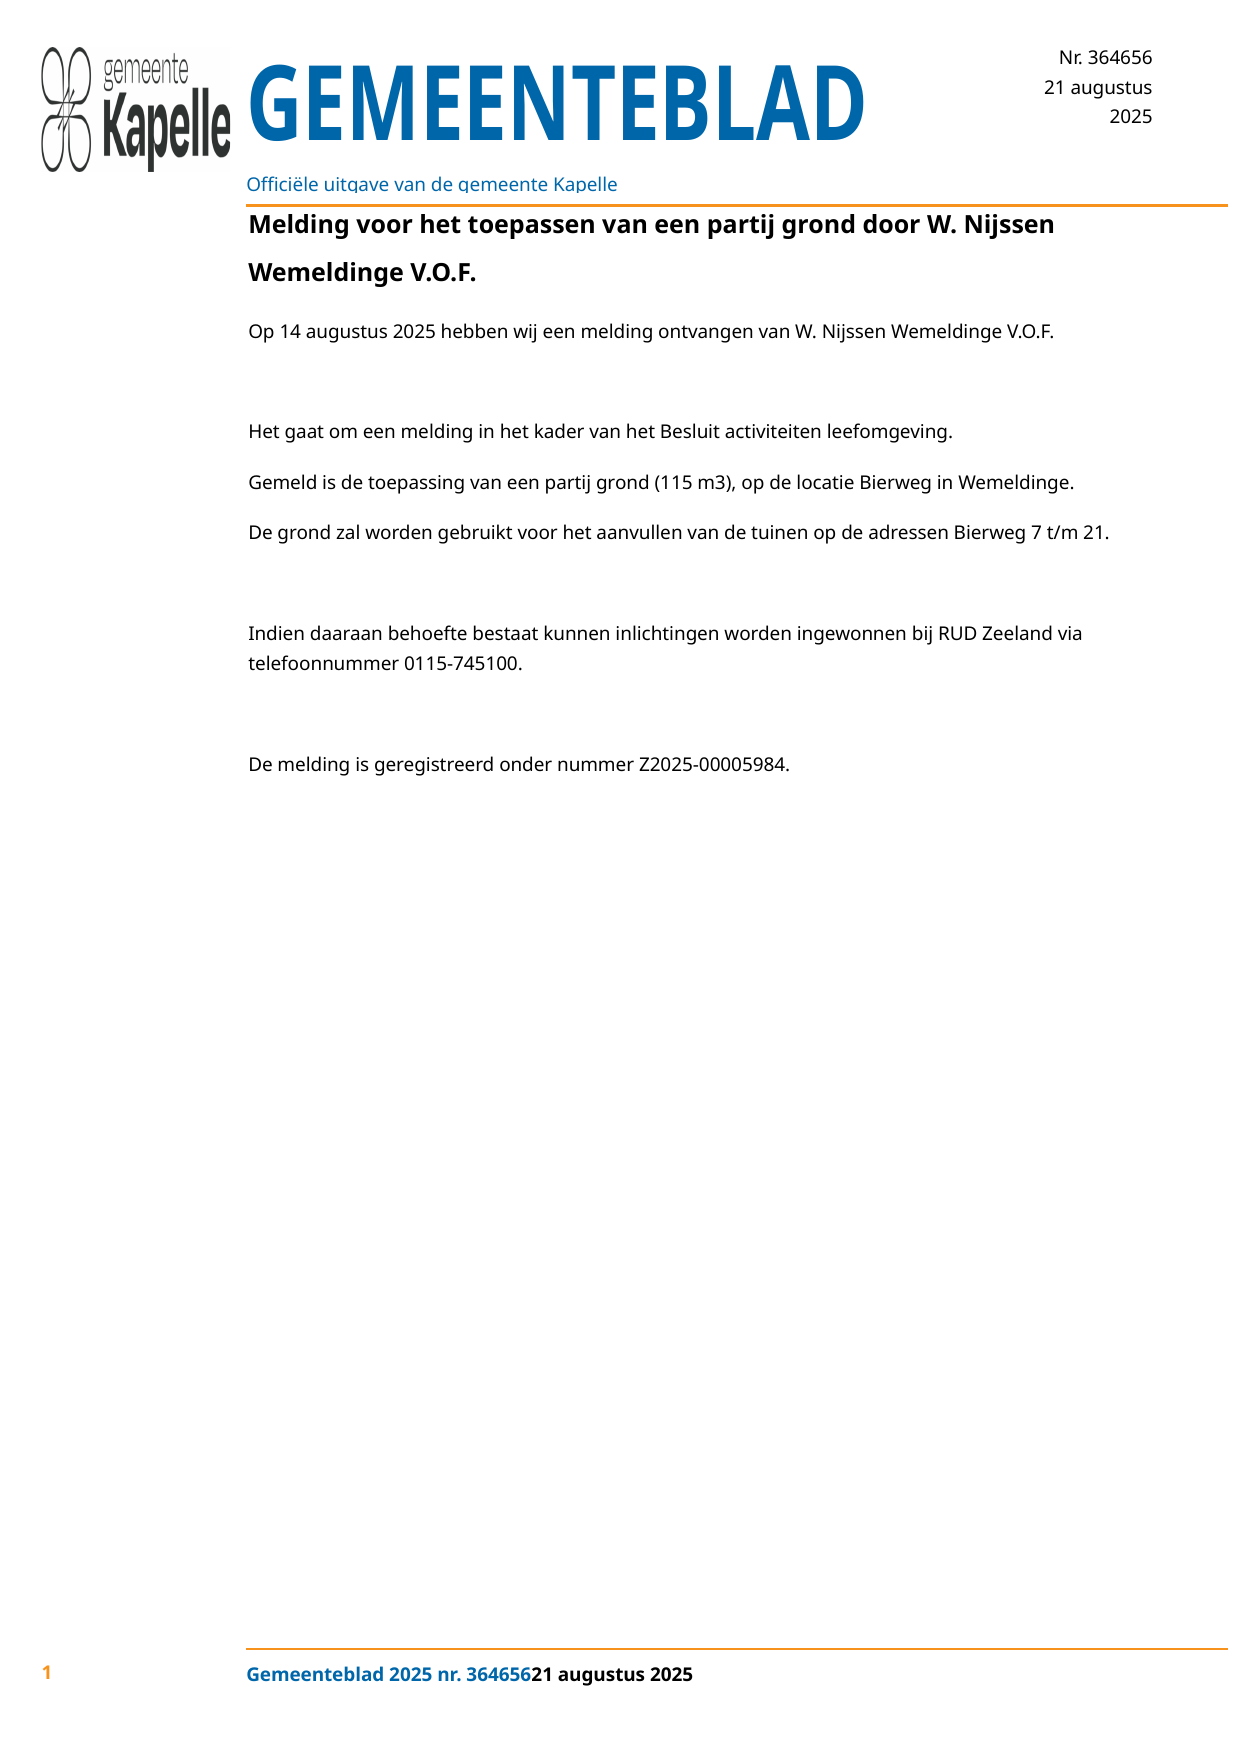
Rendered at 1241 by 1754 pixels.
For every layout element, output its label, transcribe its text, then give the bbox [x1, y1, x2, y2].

text De melding is geregistreerd onder nummer Z2025-00005984. [248, 751, 1152, 777]
text De grond zal worden gebruikt voor het aanvullen van de tuinen op de adressen Bierweg 7 t/m 21. [248, 519, 1152, 545]
text Het gaat om een melding in het kader van het Besluit activiteiten leefomgeving. [248, 419, 1152, 444]
text Melding voor het toepassen van een partij grond door W. Nijssen Wemeldinge V.O.F. [248, 207, 1152, 288]
text Op 14 augustus 2025 hebben wij een melding ontvangen van W. Nijssen Wemeldinge V.O.F. [248, 318, 1152, 344]
text Indien daaraan behoefte bestaat kunnen inlichtingen worden ingewonnen bij RUD Zeeland via telefoonnummer 0115-745100. [248, 620, 1152, 676]
picture [41, 47, 231, 172]
text Gemeld is de toepassing van een partij grond (115 m3), op de locatie Bierweg in Wemeldinge. [248, 469, 1152, 495]
